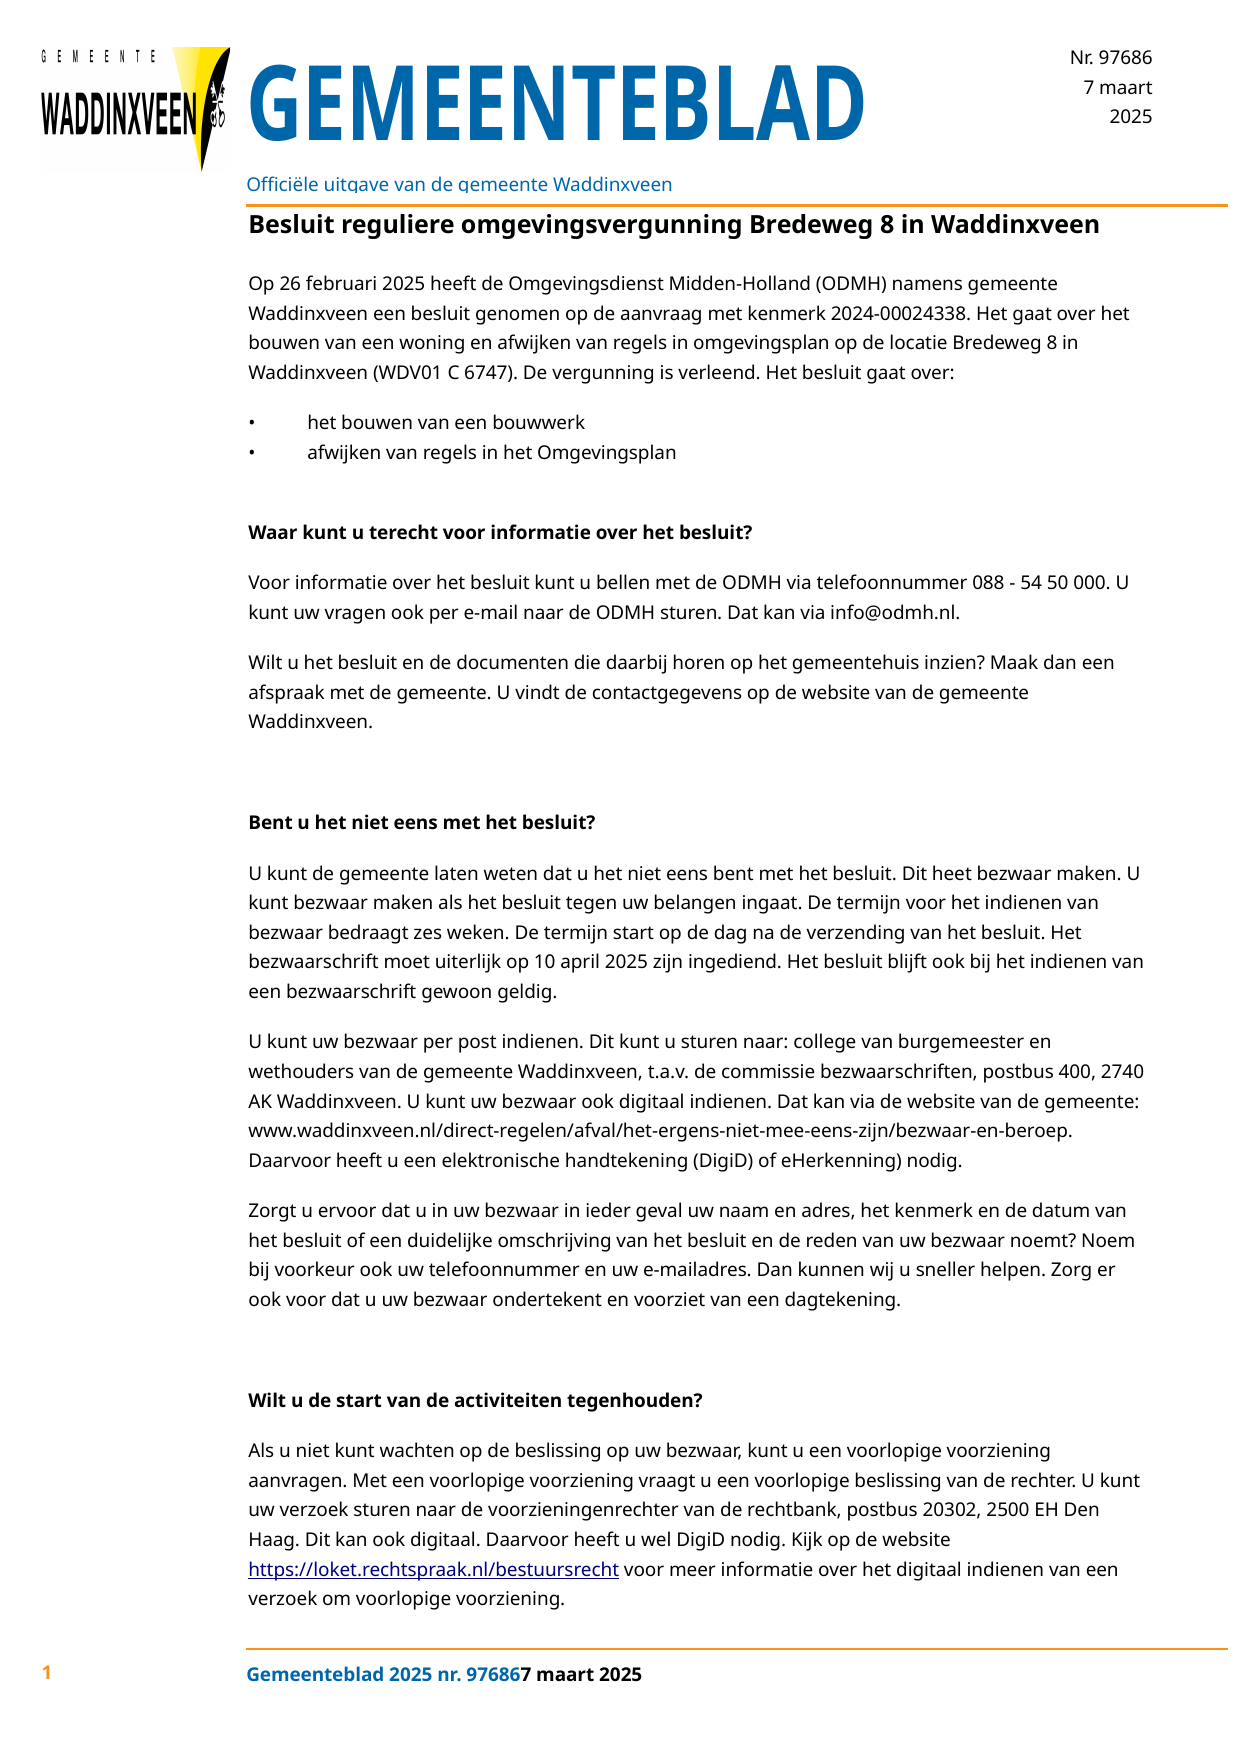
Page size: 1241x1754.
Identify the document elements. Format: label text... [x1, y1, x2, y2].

list afwijken van regels in het Omgevingsplan [248, 439, 1152, 465]
text U kunt uw bezwaar per post indienen. Dit kunt u sturen naar: college van burgemeester en wethouders van de gemeente Waddinxveen, t.a.v. de commissie bezwaarschriften, postbus 400, 2740 AK Waddinxveen. U kunt uw bezwaar ook digitaal indienen. Dat kan via de website van de gemeente: www.waddinxveen.nl/direct-regelen/afval/het-ergens-niet-mee-eens-zijn/bezwaar-en-beroep. Daarvoor heeft u een elektronische handtekening (DigiD) of eHerkenning) nodig. [248, 1029, 1152, 1173]
text Voor informatie over het besluit kunt u bellen met de ODMH via telefoonnummer 088 - 54 50 000. U kunt uw vragen ook per e-mail naar de ODMH sturen. Dat kan via info@odmh.nl. [248, 569, 1152, 625]
text Besluit reguliere omgevingsvergunning Bredeweg 8 in Waddinxveen [248, 207, 1152, 241]
text Als u niet kunt wachten op de beslissing op uw bezwaar, kunt u een voorlopige voorziening aanvragen. Met een voorlopige voorziening vraagt u een voorlopige beslissing van de rechter. U kunt uw verzoek sturen naar de voorzieningenrechter van de rechtbank, postbus 20302, 2500 EH Den Haag. Dit kan ook digitaal. Daarvoor heeft u wel DigiD nodig. Kijk op de website https://loket.rechtspraak.nl/bestuursrecht voor meer informatie over het digitaal indienen van een verzoek om voorlopige voorziening. [248, 1437, 1152, 1611]
picture [41, 47, 231, 172]
text Zorgt u ervoor dat u in uw bezwaar in ieder geval uw naam en adres, het kenmerk en de datum van het besluit of een duidelijke omschrijving van het besluit en de reden van uw bezwaar noemt? Noem bij voorkeur ook uw telefoonnummer en uw e-mailadres. Dan kunnen wij u sneller helpen. Zorg er ook voor dat u uw bezwaar ondertekent en voorziet van een dagtekening. [248, 1197, 1152, 1312]
text Op 26 februari 2025 heeft de Omgevingsdienst Midden-Holland (ODMH) namens gemeente Waddinxveen een besluit genomen op de aanvraag met kenmerk 2024-00024338. Het gaat over het bouwen van een woning en afwijken van regels in omgevingsplan op de locatie Bredeweg 8 in Waddinxveen (WDV01 C 6747). De vergunning is verleend. Het besluit gaat over: [248, 270, 1152, 385]
text Bent u het niet eens met het besluit? [248, 809, 1152, 835]
list het bouwen van een bouwwerk [248, 409, 1152, 435]
text Wilt u de start van de activiteiten tegenhouden? [248, 1387, 1152, 1413]
text U kunt de gemeente laten weten dat u het niet eens bent met het besluit. Dit heet bezwaar maken. U kunt bezwaar maken als het besluit tegen uw belangen ingaat. De termijn voor het indienen van bezwaar bedraagt zes weken. De termijn start op de dag na de verzending van het besluit. Het bezwaarschrift moet uiterlijk op 10 april 2025 zijn ingediend. Het besluit blijft ook bij het indienen van een bezwaarschrift gewoon geldig. [248, 860, 1152, 1004]
text Wilt u het besluit en de documenten die daarbij horen op het gemeentehuis inzien? Maak dan een afspraak met de gemeente. U vindt de contactgegevens op de website van de gemeente Waddinxveen. [248, 649, 1152, 734]
text Waar kunt u terecht voor informatie over het besluit? [248, 519, 1152, 545]
